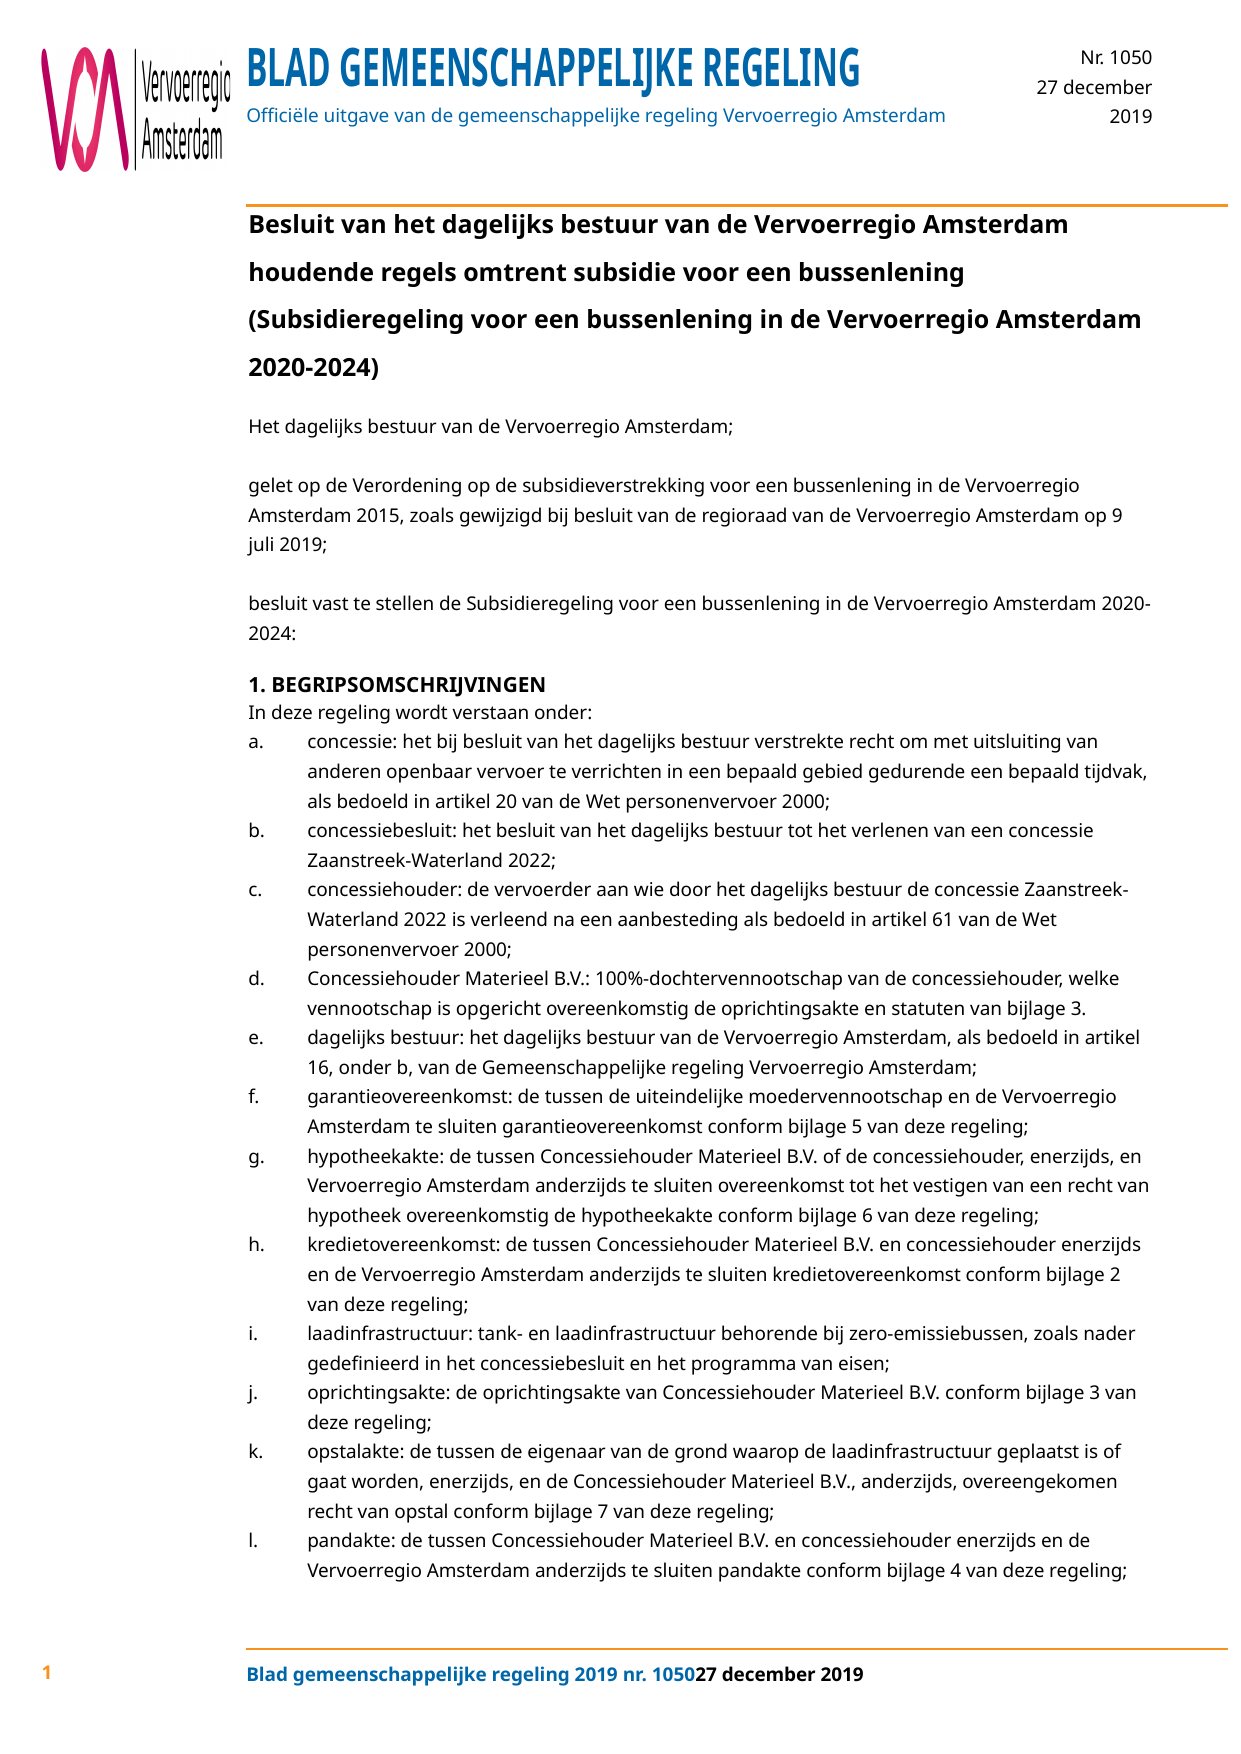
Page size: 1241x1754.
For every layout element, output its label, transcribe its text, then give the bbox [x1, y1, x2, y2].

text gelet op de Verordening op de subsidieverstrekking voor een bussenlening in de Vervoerregio Amsterdam 2015, zoals gewijzigd bij besluit van de regioraad van de Vervoerregio Amsterdam op 9 juli 2019; [248, 472, 1152, 557]
list kredietovereenkomst: de tussen Concessiehouder Materieel B.V. en concessiehouder enerzijds en de Vervoerregio Amsterdam anderzijds te sluiten kredietovereenkomst conform bijlage 2 van deze regeling; [248, 1232, 1152, 1316]
list concessie: het bij besluit van het dagelijks bestuur verstrekte recht om met uitsluiting van anderen openbaar vervoer te verrichten in een bepaald gebied gedurende een bepaald tijdvak, als bedoeld in artikel 20 van de Wet personenvervoer 2000; [248, 729, 1152, 813]
list laadinfrastructuur: tank- en laadinfrastructuur behorende bij zero-emissiebussen, zoals nader gedefinieerd in het concessiebesluit en het programma van eisen; [248, 1320, 1152, 1376]
list concessiebesluit: het besluit van het dagelijks bestuur tot het verlenen van een concessie Zaanstreek-Waterland 2022; [248, 817, 1152, 873]
list dagelijks bestuur: het dagelijks bestuur van de Vervoerregio Amsterdam, als bedoeld in artikel 16, onder b, van de Gemeenschappelijke regeling Vervoerregio Amsterdam; [248, 1024, 1152, 1080]
picture [41, 47, 231, 172]
list hypotheekakte: de tussen Concessiehouder Materieel B.V. of de concessiehouder, enerzijds, en Vervoerregio Amsterdam anderzijds te sluiten overeenkomst tot het vestigen van een recht van hypotheek overeenkomstig de hypotheekakte conform bijlage 6 van deze regeling; [248, 1143, 1152, 1228]
text Het dagelijks bestuur van de Vervoerregio Amsterdam; [248, 413, 1152, 439]
text Besluit van het dagelijks bestuur van de Vervoerregio Amsterdam houdende regels omtrent subsidie voor een bussenlening (Subsidieregeling voor een bussenlening in de Vervoerregio Amsterdam 2020-2024) [248, 207, 1152, 384]
list oprichtingsakte: de oprichtingsakte van Concessiehouder Materieel B.V. conform bijlage 3 van deze regeling; [248, 1379, 1152, 1435]
list opstalakte: de tussen de eigenaar van de grond waarop de laadinfrastructuur geplaatst is of gaat worden, enerzijds, en de Concessiehouder Materieel B.V., anderzijds, overeengekomen recht van opstal conform bijlage 7 van deze regeling; [248, 1439, 1152, 1523]
list Concessiehouder Materieel B.V.: 100%-dochtervennootschap van de concessiehouder, welke vennootschap is opgericht overeenkomstig de oprichtingsakte en statuten van bijlage 3. [248, 965, 1152, 1021]
list concessiehouder: de vervoerder aan wie door het dagelijks bestuur de concessie Zaanstreek-Waterland 2022 is verleend na een aanbesteding als bedoeld in artikel 61 van de Wet personenvervoer 2000; [248, 877, 1152, 961]
text besluit vast te stellen de Subsidieregeling voor een bussenlening in de Vervoerregio Amsterdam 2020-2024: [248, 591, 1152, 646]
list pandakte: de tussen Concessiehouder Materieel B.V. en concessiehouder enerzijds en de Vervoerregio Amsterdam anderzijds te sluiten pandakte conform bijlage 4 van deze regeling; [248, 1527, 1152, 1583]
text In deze regeling wordt verstaan onder: [248, 699, 1152, 725]
text 1. BEGRIPSOMSCHRIJVINGEN [248, 671, 1152, 699]
list garantieovereenkomst: de tussen de uiteindelijke moedervennootschap en de Vervoerregio Amsterdam te sluiten garantieovereenkomst conform bijlage 5 van deze regeling; [248, 1084, 1152, 1139]
